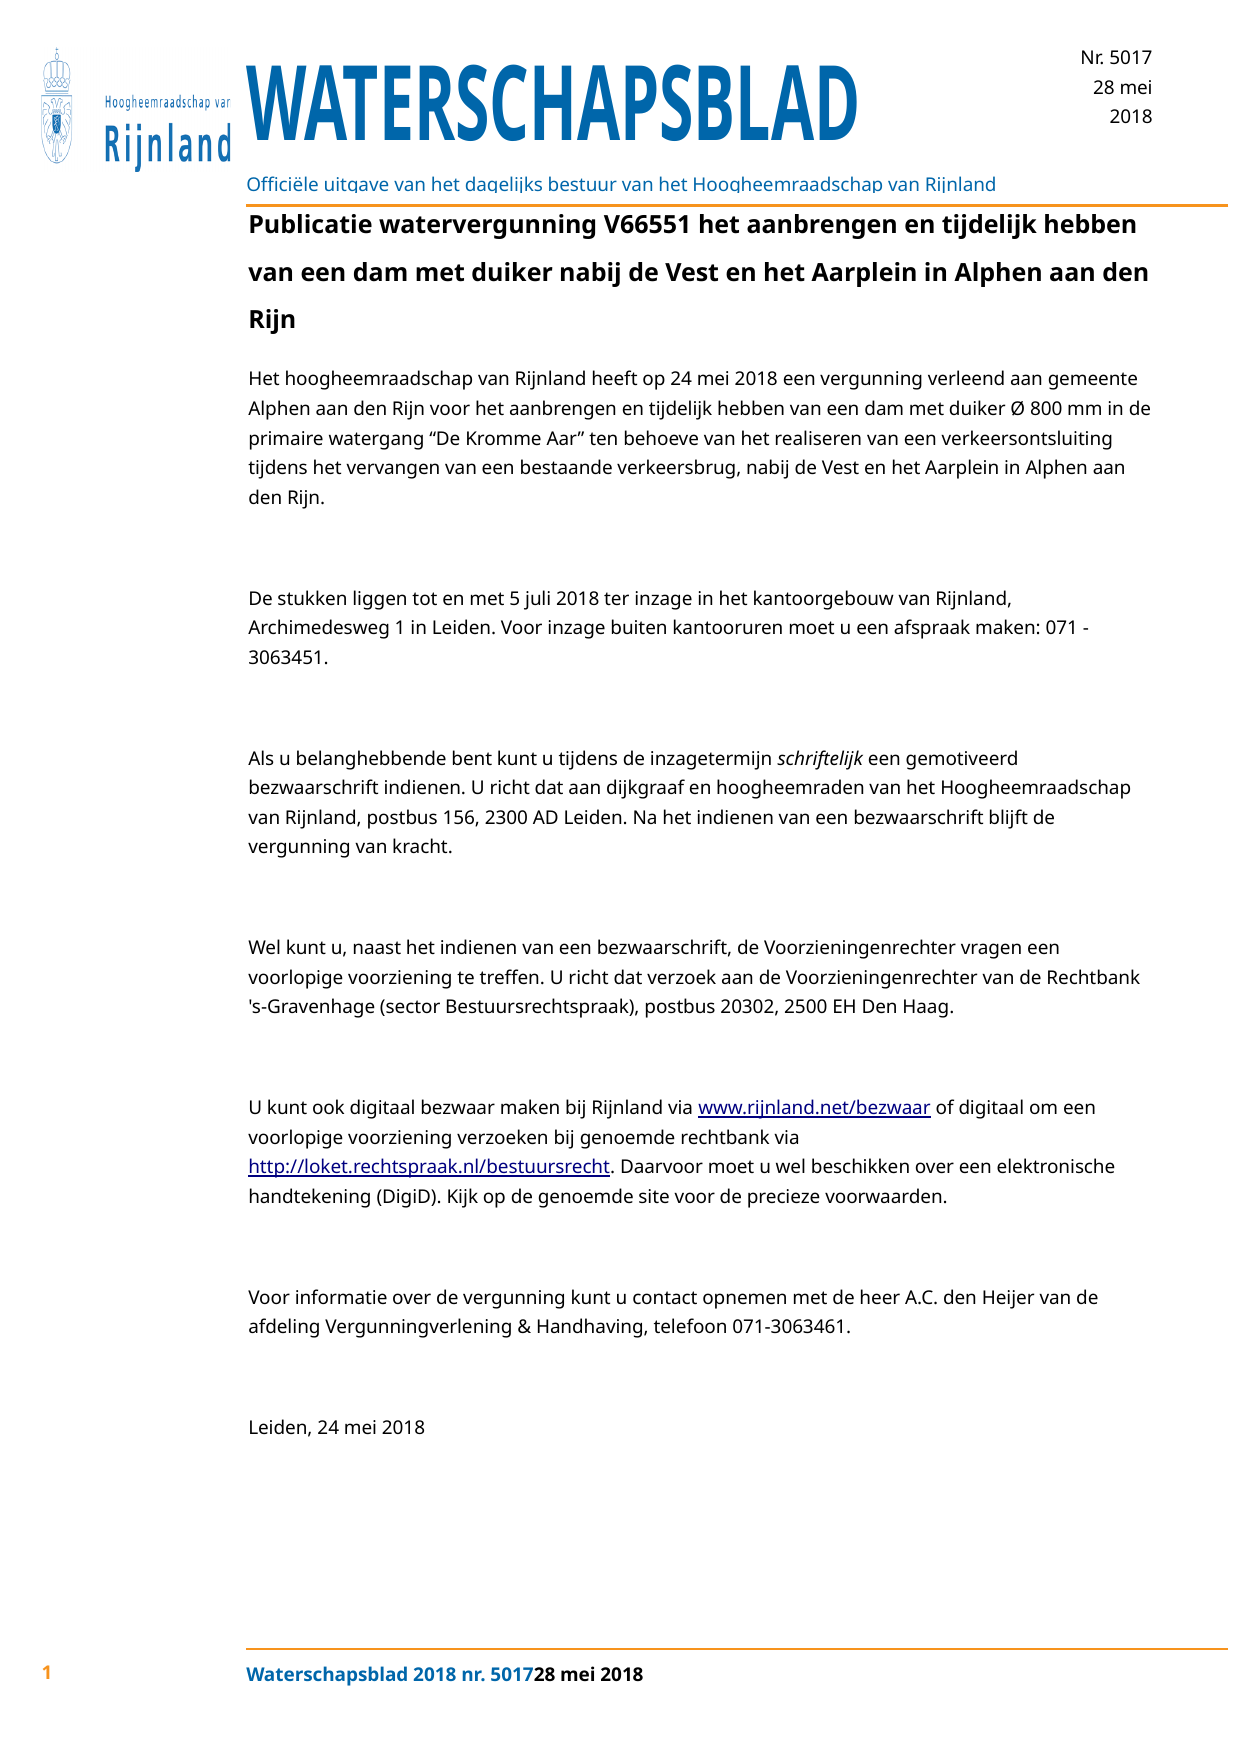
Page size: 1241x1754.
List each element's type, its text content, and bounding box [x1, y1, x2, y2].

text Voor informatie over de vergunning kunt u contact opnemen met de heer A.C. den Heijer van de afdeling Vergunningverlening & Handhaving, telefoon 071-3063461. [248, 1284, 1152, 1339]
picture [41, 47, 231, 172]
text Het hoogheemraadschap van Rijnland heeft op 24 mei 2018 een vergunning verleend aan gemeente Alphen aan den Rijn voor het aanbrengen en tijdelijk hebben van een dam met duiker Ø 800 mm in de primaire watergang “De Kromme Aar” ten behoeve van het realiseren van een verkeersontsluiting tijdens het vervangen van een bestaande verkeersbrug, nabij de Vest en het Aarplein in Alphen aan den Rijn. [248, 366, 1152, 509]
text De stukken liggen tot en met 5 juli 2018 ter inzage in het kantoorgebouw van Rijnland, Archimedesweg 1 in Leiden. Voor inzage buiten kantooruren moet u een afspraak maken: 071 - 3063451. [248, 585, 1152, 669]
text Leiden, 24 mei 2018 [248, 1414, 1152, 1440]
text Wel kunt u, naast het indienen van een bezwaarschrift, de Voorzieningenrechter vragen een voorlopige voorziening te treffen. U richt dat verzoek aan de Voorzieningenrechter van de Rechtbank 's-Gravenhage (sector Bestuursrechtspraak), postbus 20302, 2500 EH Den Haag. [248, 934, 1152, 1019]
text U kunt ook digitaal bezwaar maken bij Rijnland via www.rijnland.net/bezwaar of digitaal om een voorlopige voorziening verzoeken bij genoemde rechtbank via http://loket.rechtspraak.nl/bestuursrecht. Daarvoor moet u wel beschikken over een elektronische handtekening (DigiD). Kijk op de genoemde site voor de precieze voorwaarden. [248, 1094, 1152, 1209]
text Publicatie watervergunning V66551 het aanbrengen en tijdelijk hebben van een dam met duiker nabij de Vest en het Aarplein in Alphen aan den Rijn [248, 207, 1152, 336]
text Als u belanghebbende bent kunt u tijdens de inzagetermijn schriftelijk een gemotiveerd bezwaarschrift indienen. U richt dat aan dijkgraaf en hoogheemraden van het Hoogheemraadschap van Rijnland, postbus 156, 2300 AD Leiden. Na het indienen van een bezwaarschrift blijft de vergunning van kracht. [248, 745, 1152, 859]
